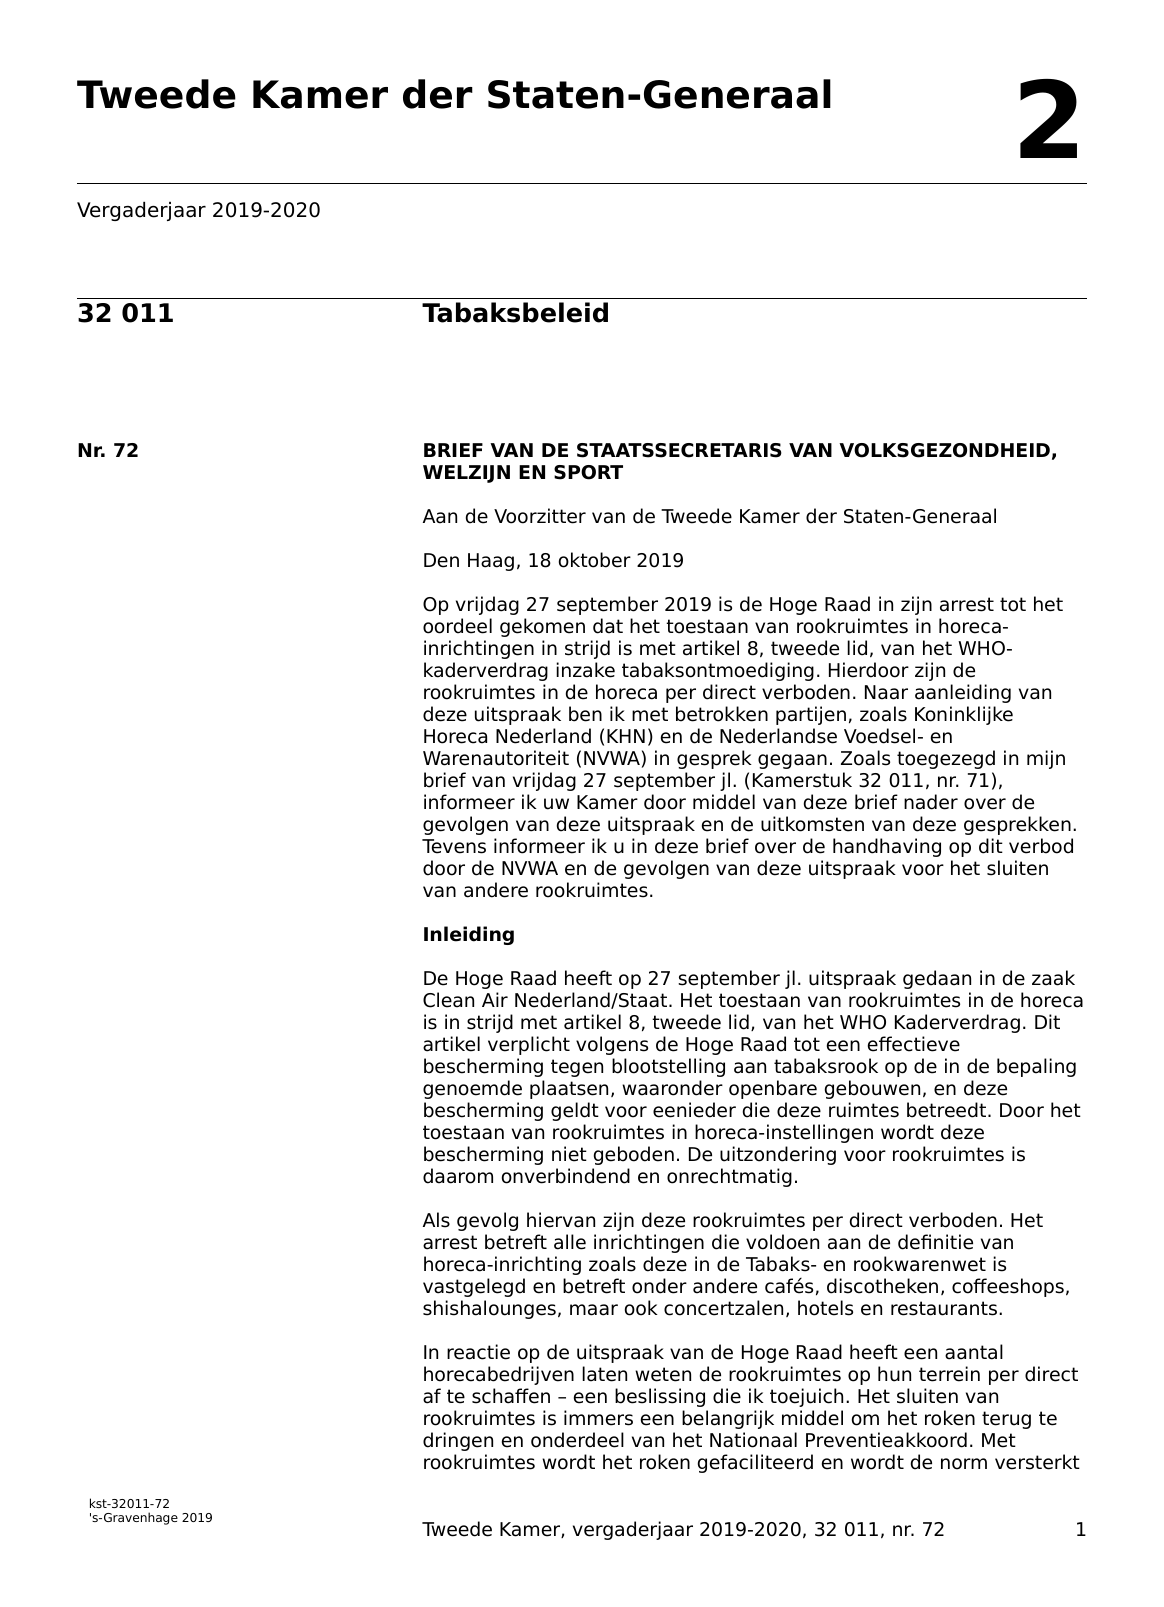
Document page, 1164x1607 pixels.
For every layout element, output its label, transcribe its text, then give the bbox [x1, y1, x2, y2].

text Aan de Voorzitter van de Tweede Kamer der Staten-Generaal [422, 506, 1087, 528]
text De Hoge Raad heeft op 27 september jl. uitspraak gedaan in de zaak Clean Air Nederland/Staat. Het toestaan van rookruimtes in de horeca is in strijd met artikel 8, tweede lid, van het WHO Kaderverdrag. Dit artikel verplicht volgens de Hoge Raad tot een effectieve bescherming tegen blootstelling aan tabaksrook op de in de bepaling genoemde plaatsen, waaronder openbare gebouwen, en deze bescherming geldt voor eenieder die deze ruimtes betreedt. Door het toestaan van rookruimtes in horeca-instellingen wordt deze bescherming niet geboden. De uitzondering voor rookruimtes is daarom onverbindend en onrechtmatig. [422, 968, 1087, 1188]
table_header Tweede Kamer der Staten-Generaal [77, 59, 886, 183]
subtitle 32 011 Tabaksbeleid [77, 299, 1087, 329]
subtitle Inleiding [422, 924, 1087, 946]
text Op vrijdag 27 september 2019 is de Hoge Raad in zijn arrest tot het oordeel gekomen dat het toestaan van rookruimtes in horeca-inrichtingen in strijd is met artikel 8, tweede lid, van het WHO-kaderverdrag inzake tabaksontmoediging. Hierdoor zijn de rookruimtes in de horeca per direct verboden. Naar aanleiding van deze uitspraak ben ik met betrokken partijen, zoals Koninklijke Horeca Nederland (KHN) en de Nederlandse Voedsel- en Warenautoriteit (NVWA) in gesprek gegaan. Zoals toegezegd in mijn brief van vrijdag 27 september jl. (Kamerstuk 32 011, nr. 71), informeer ik uw Kamer door middel van deze brief nader over de gevolgen van deze uitspraak en de uitkomsten van deze gesprekken. Tevens informeer ik u in deze brief over de handhaving op dit verbod door de NVWA en de gevolgen van deze uitspraak voor het sluiten van andere rookruimtes. [422, 594, 1087, 902]
text Den Haag, 18 oktober 2019 [422, 550, 1087, 572]
table_cell Vergaderjaar 2019-2020 [77, 184, 1087, 298]
text kst-32011-72 [88, 1497, 323, 1511]
text 's-Gravenhage 2019 [88, 1511, 323, 1525]
table_header 2 [886, 59, 1087, 183]
text In reactie op de uitspraak van de Hoge Raad heeft een aantal horecabedrijven laten weten de rookruimtes op hun terrein per direct af te schaffen – een beslissing die ik toejuich. Het sluiten van rookruimtes is immers een belangrijk middel om het roken terug te dringen en onderdeel van het Nationaal Preventieakkoord. Met rookruimtes wordt het roken gefaciliteerd en wordt de norm versterkt [422, 1342, 1087, 1474]
text Als gevolg hiervan zijn deze rookruimtes per direct verboden. Het arrest betreft alle inrichtingen die voldoen aan de definitie van horeca-inrichting zoals deze in de Tabaks- en rookwarenwet is vastgelegd en betreft onder andere cafés, discotheken, coffeeshops, shishalounges, maar ook concertzalen, hotels en restaurants. [422, 1210, 1087, 1320]
subtitle Nr. 72 BRIEF VAN DE STAATSSECRETARIS VAN VOLKSGEZONDHEID, WELZIJN EN SPORT [77, 440, 1087, 484]
